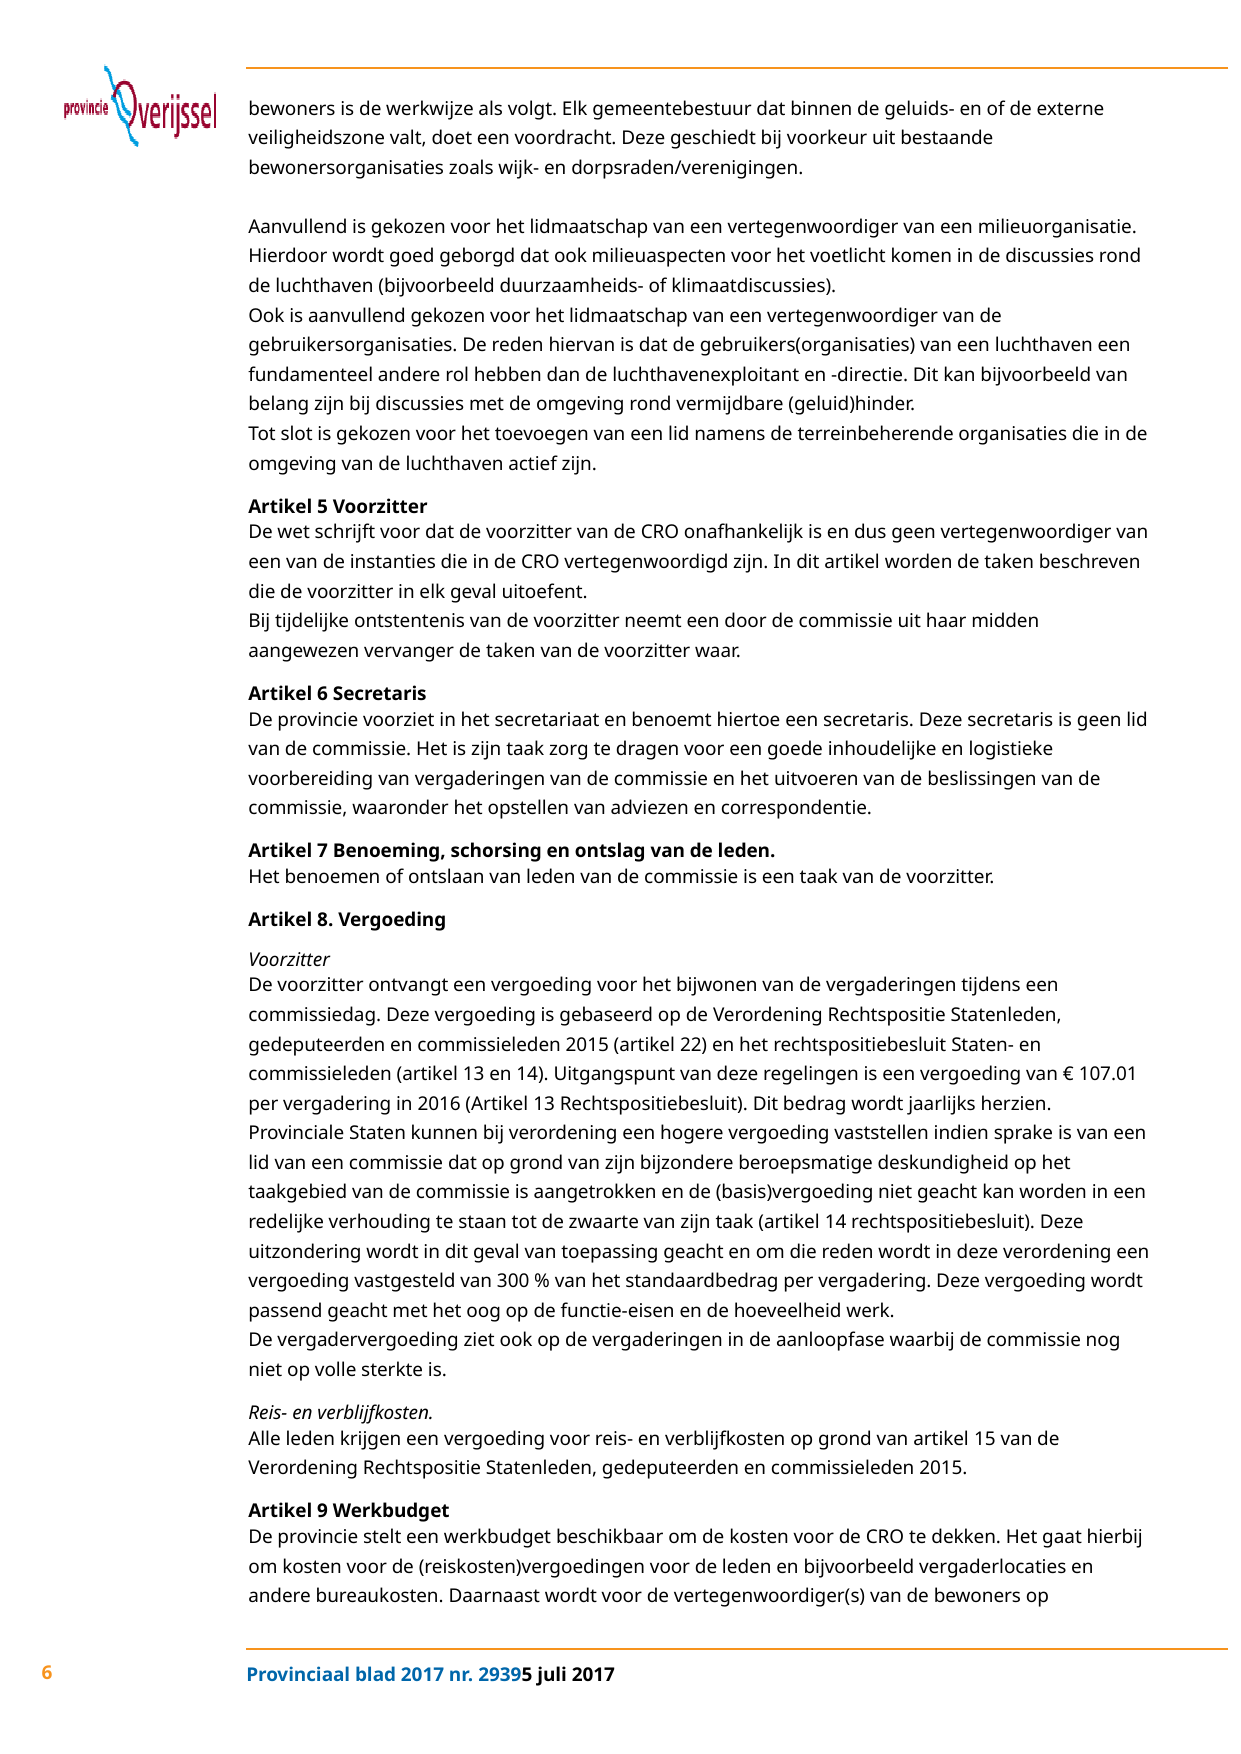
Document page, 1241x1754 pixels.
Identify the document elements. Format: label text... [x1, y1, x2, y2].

text De vergadervergoeding ziet ook op de vergaderingen in de aanloopfase waarbij de commissie nog niet op volle sterkte is. [248, 1327, 1152, 1382]
text Het benoemen of ontslaan van leden van de commissie is een taak van de voorzitter. [248, 863, 1152, 889]
text bewoners is de werkwijze als volgt. Elk gemeentebestuur dat binnen de geluids- en of de externe veiligheidszone valt, doet een voordracht. Deze geschiedt bij voorkeur uit bestaande bewonersorganisaties zoals wijk- en dorpsraden/verenigingen. [248, 95, 1152, 180]
text Artikel 9 Werkbudget [248, 1498, 1152, 1523]
text Artikel 7 Benoeming, schorsing en ontslag van de leden. [248, 838, 1152, 863]
text Aanvullend is gekozen voor het lidmaatschap van een vertegenwoordiger van een milieuorganisatie. Hierdoor wordt goed geborgd dat ook milieuaspecten voor het voetlicht komen in de discussies rond de luchthaven (bijvoorbeeld duurzaamheids- of klimaatdiscussies). [248, 213, 1152, 298]
text De wet schrijft voor dat de voorzitter van de CRO onafhankelijk is en dus geen vertegenwoordiger van een van de instanties die in de CRO vertegenwoordigd zijn. In dit artikel worden de taken beschreven die de voorzitter in elk geval uitoefent. [248, 519, 1152, 603]
text Reis- en verblijfkosten. [248, 1399, 1152, 1425]
picture [41, 47, 231, 172]
text Artikel 5 Voorzitter [248, 493, 1152, 519]
text Ook is aanvullend gekozen voor het lidmaatschap van een vertegenwoordiger van de gebruikersorganisaties. De reden hiervan is dat de gebruikers(organisaties) van een luchthaven een fundamenteel andere rol hebben dan de luchthavenexploitant en -directie. Dit kan bijvoorbeeld van belang zijn bij discussies met de omgeving rond vermijdbare (geluid)hinder. [248, 302, 1152, 416]
text De voorzitter ontvangt een vergoeding voor het bijwonen van de vergaderingen tijdens een commissiedag. Deze vergoeding is gebaseerd op de Verordening Rechtspositie Statenleden, gedeputeerden en commissieleden 2015 (artikel 22) en het rechtspositiebesluit Staten- en commissieleden (artikel 13 en 14). Uitgangspunt van deze regelingen is een vergoeding van € 107.01 per vergadering in 2016 (Artikel 13 Rechtspositiebesluit). Dit bedrag wordt jaarlijks herzien. Provinciale Staten kunnen bij verordening een hogere vergoeding vaststellen indien sprake is van een lid van een commissie dat op grond van zijn bijzondere beroepsmatige deskundigheid op het taakgebied van de commissie is aangetrokken en de (basis)vergoeding niet geacht kan worden in een redelijke verhouding te staan tot de zwaarte van zijn taak (artikel 14 rechtspositiebesluit). Deze uitzondering wordt in dit geval van toepassing geacht en om die reden wordt in deze verordening een vergoeding vastgesteld van 300 % van het standaardbedrag per vergadering. Deze vergoeding wordt passend geacht met het oog op de functie-eisen en de hoeveelheid werk. [248, 972, 1152, 1323]
text Artikel 6 Secretaris [248, 680, 1152, 706]
text Tot slot is gekozen voor het toevoegen van een lid namens de terreinbeherende organisaties die in de omgeving van de luchthaven actief zijn. [248, 420, 1152, 476]
text Alle leden krijgen een vergoeding voor reis- en verblijfkosten op grond van artikel 15 van de Verordening Rechtspositie Statenleden, gedeputeerden en commissieleden 2015. [248, 1425, 1152, 1480]
text Bij tijdelijke ontstentenis van de voorzitter neemt een door de commissie uit haar midden aangewezen vervanger de taken van de voorzitter waar. [248, 607, 1152, 663]
text De provincie voorziet in het secretariaat en benoemt hiertoe een secretaris. Deze secretaris is geen lid van de commissie. Het is zijn taak zorg te dragen voor een goede inhoudelijke en logistieke voorbereiding van vergaderingen van de commissie en het uitvoeren van de beslissingen van de commissie, waaronder het opstellen van adviezen en correspondentie. [248, 706, 1152, 820]
text Voorzitter [248, 946, 1152, 972]
text De provincie stelt een werkbudget beschikbaar om de kosten voor de CRO te dekken. Het gaat hierbij om kosten voor de (reiskosten)vergoedingen voor de leden en bijvoorbeeld vergaderlocaties en andere bureaukosten. Daarnaast wordt voor de vertegenwoordiger(s) van de bewoners op [248, 1523, 1152, 1608]
text Artikel 8. Vergoeding [248, 907, 1152, 932]
